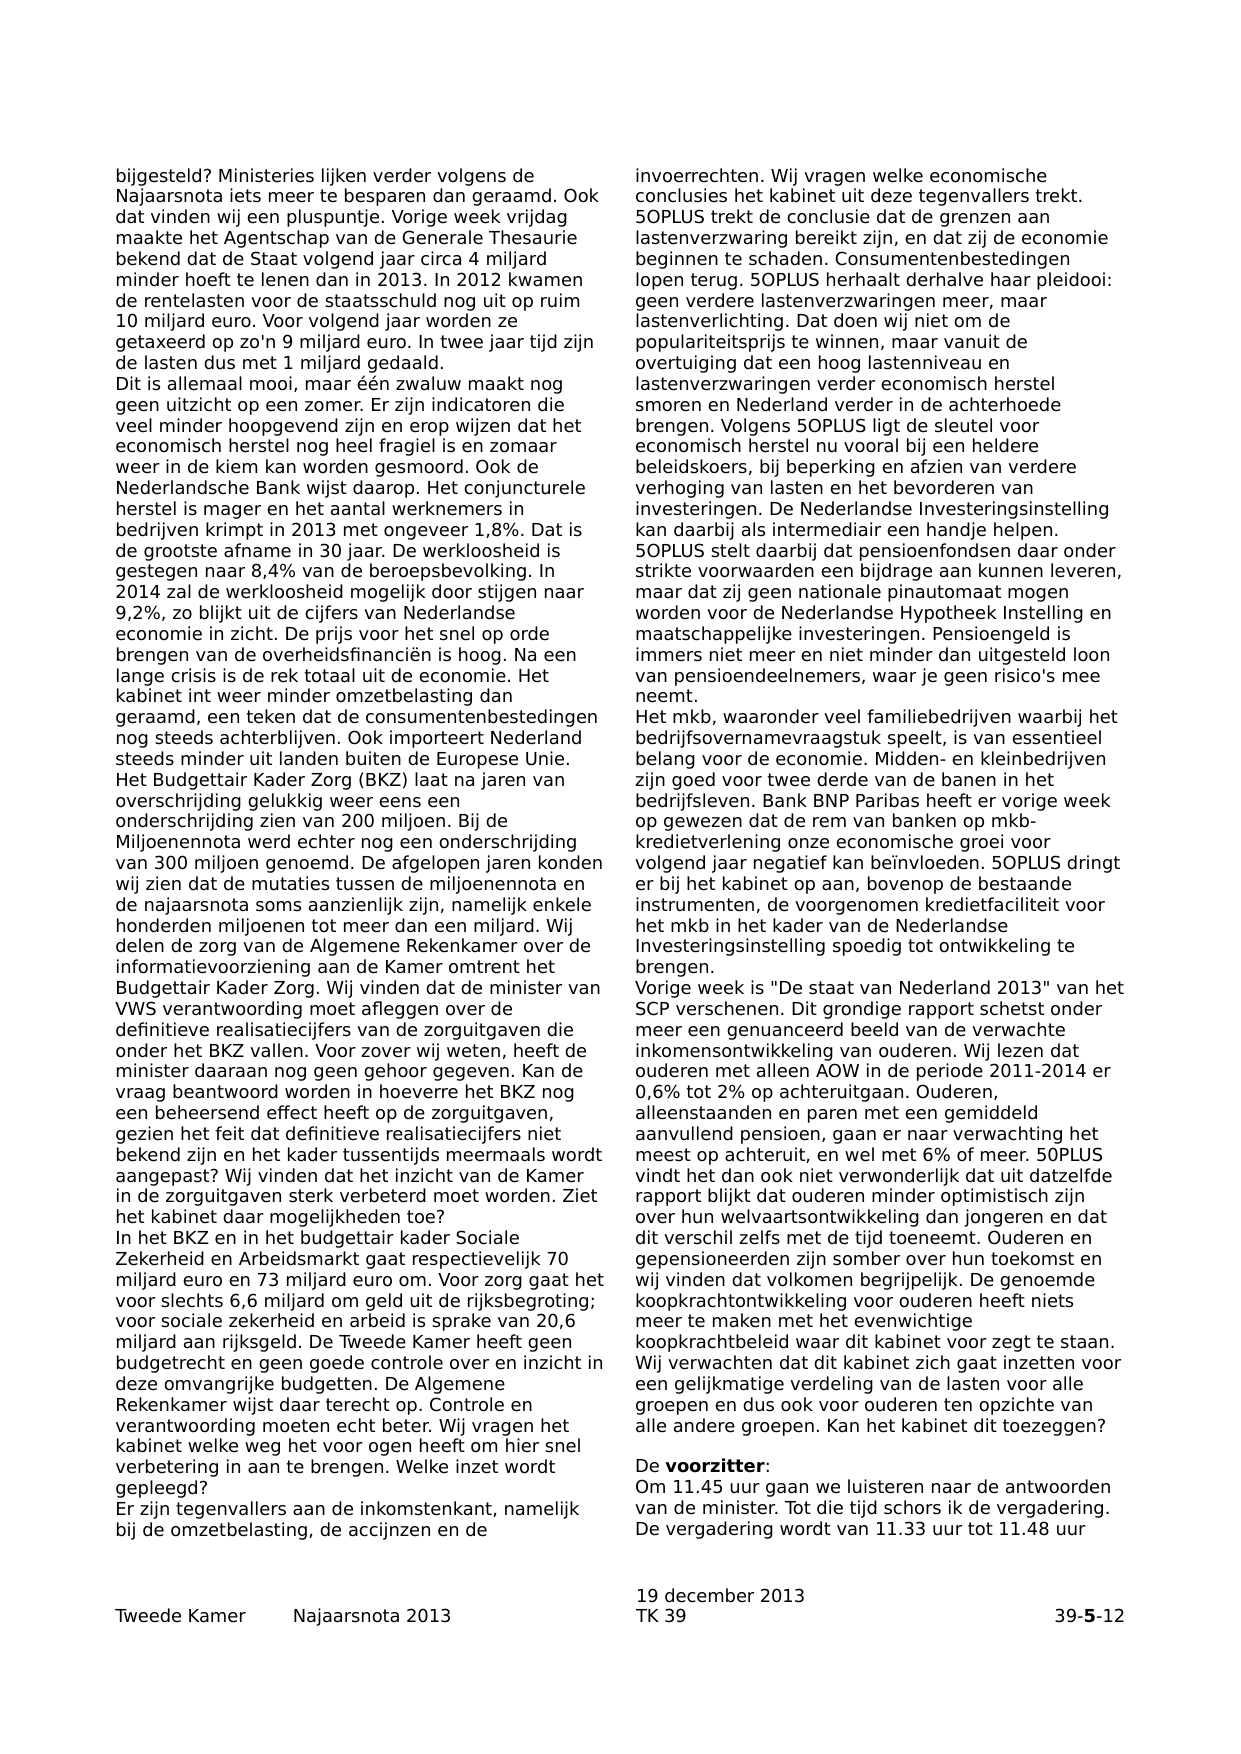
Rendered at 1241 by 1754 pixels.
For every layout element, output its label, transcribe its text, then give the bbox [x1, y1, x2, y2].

text Het mkb, waaronder veel familiebedrijven waarbij het bedrijfsovernamevraagstuk speelt, is van essentieel belang voor de economie. Midden- en kleinbedrijven zijn goed voor twee derde van de banen in het bedrijfsleven. Bank BNP Paribas heeft er vorige week op gewezen dat de rem van banken op mkb-kredietverlening onze economische groei voor volgend jaar negatief kan beïnvloeden. 5OPLUS dringt er bij het kabinet op aan, bovenop de bestaande instrumenten, de voorgenomen kredietfaciliteit voor het mkb in het kader van de Nederlandse Investeringsinstelling spoedig tot ontwikkeling te brengen. [635, 707, 1125, 978]
text invoerrechten. Wij vragen welke economische conclusies het kabinet uit deze tegenvallers trekt. 5OPLUS trekt de conclusie dat de grenzen aan lastenverzwaring bereikt zijn, en dat zij de economie beginnen te schaden. Consumentenbestedingen lopen terug. 5OPLUS herhaalt derhalve haar pleidooi: geen verdere lastenverzwaringen meer, maar lastenverlichting. Dat doen wij niet om de populariteitsprijs te winnen, maar vanuit de overtuiging dat een hoog lastenniveau en lastenverzwaringen verder economisch herstel smoren en Nederland verder in de achterhoede brengen. Volgens 5OPLUS ligt de sleutel voor economisch herstel nu vooral bij een heldere beleidskoers, bij beperking en afzien van verdere verhoging van lasten en het bevorderen van investeringen. De Nederlandse Investeringsinstelling kan daarbij als intermediair een handje helpen. 5OPLUS stelt daarbij dat pensioenfondsen daar onder strikte voorwaarden een bijdrage aan kunnen leveren, maar dat zij geen nationale pinautomaat mogen worden voor de Nederlandse Hypotheek Instelling en maatschappelijke investeringen. Pensioengeld is immers niet meer en niet minder dan uitgesteld loon van pensioendeelnemers, waar je geen risico's mee neemt. [635, 165, 1125, 707]
text Vorige week is "De staat van Nederland 2013" van het SCP verschenen. Dit grondige rapport schetst onder meer een genuanceerd beeld van de verwachte inkomensontwikkeling van ouderen. Wij lezen dat ouderen met alleen AOW in de periode 2011-2014 er 0,6% tot 2% op achteruitgaan. Ouderen, alleenstaanden en paren met een gemiddeld aanvullend pensioen, gaan er naar verwachting het meest op achteruit, en wel met 6% of meer. 50PLUS vindt het dan ook niet verwonderlijk dat uit datzelfde rapport blijkt dat ouderen minder optimistisch zijn over hun welvaartsontwikkeling dan jongeren en dat dit verschil zelfs met de tijd toeneemt. Ouderen en gepensioneerden zijn somber over hun toekomst en wij vinden dat volkomen begrijpelijk. De genoemde koopkrachtontwikkeling voor ouderen heeft niets meer te maken met het evenwichtige koopkrachtbeleid waar dit kabinet voor zegt te staan. Wij verwachten dat dit kabinet zich gaat inzetten voor een gelijkmatige verdeling van de lasten voor alle groepen en dus ook voor ouderen ten opzichte van alle andere groepen. Kan het kabinet dit toezeggen? [635, 978, 1125, 1436]
text Het Budgettair Kader Zorg (BKZ) laat na jaren van overschrijding gelukkig weer eens een onderschrijding zien van 200 miljoen. Bij de Miljoenennota werd echter nog een onderschrijding van 300 miljoen genoemd. De afgelopen jaren konden wij zien dat de mutaties tussen de miljoenennota en de najaarsnota soms aanzienlijk zijn, namelijk enkele honderden miljoenen tot meer dan een miljard. Wij delen de zorg van de Algemene Rekenkamer over de informatievoorziening aan de Kamer omtrent het Budgettair Kader Zorg. Wij vinden dat de minister van VWS verantwoording moet afleggen over de definitieve realisatiecijfers van de zorguitgaven die onder het BKZ vallen. Voor zover wij weten, heeft de minister daaraan nog geen gehoor gegeven. Kan de vraag beantwoord worden in hoeverre het BKZ nog een beheersend effect heeft op de zorguitgaven, gezien het feit dat definitieve realisatiecijfers niet bekend zijn en het kader tussentijds meermaals wordt aangepast? Wij vinden dat het inzicht van de Kamer in de zorguitgaven sterk verbeterd moet worden. Ziet het kabinet daar mogelijkheden toe? [115, 769, 605, 1228]
text Om 11.45 uur gaan we luisteren naar de antwoorden van de minister. Tot die tijd schors ik de vergadering. [635, 1477, 1125, 1518]
text Er zijn tegenvallers aan de inkomstenkant, namelijk bij de omzetbelasting, de accijnzen en de [115, 1499, 605, 1540]
text De vergadering wordt van 11.33 uur tot 11.48 uur [635, 1518, 1125, 1539]
text In het BKZ en in het budgettair kader Sociale Zekerheid en Arbeidsmarkt gaat respectievelijk 70 miljard euro en 73 miljard euro om. Voor zorg gaat het voor slechts 6,6 miljard om geld uit de rijksbegroting; voor sociale zekerheid en arbeid is sprake van 20,6 miljard aan rijksgeld. De Tweede Kamer heeft geen budgetrecht en geen goede controle over en inzicht in deze omvangrijke budgetten. De Algemene Rekenkamer wijst daar terecht op. Controle en verantwoording moeten echt beter. Wij vragen het kabinet welke weg het voor ogen heeft om hier snel verbetering in aan te brengen. Welke inzet wordt gepleegd? [115, 1228, 605, 1499]
text De voorzitter: [635, 1456, 1125, 1477]
text Dit is allemaal mooi, maar één zwaluw maakt nog geen uitzicht op een zomer. Er zijn indicatoren die veel minder hoopgevend zijn en erop wijzen dat het economisch herstel nog heel fragiel is en zomaar weer in de kiem kan worden gesmoord. Ook de Nederlandsche Bank wijst daarop. Het conjuncturele herstel is mager en het aantal werknemers in bedrijven krimpt in 2013 met ongeveer 1,8%. Dat is de grootste afname in 30 jaar. De werkloosheid is gestegen naar 8,4% van de beroepsbevolking. In 2014 zal de werkloosheid mogelijk door stijgen naar 9,2%, zo blijkt uit de cijfers van Nederlandse economie in zicht. De prijs voor het snel op orde brengen van de overheidsfinanciën is hoog. Na een lange crisis is de rek totaal uit de economie. Het kabinet int weer minder omzetbelasting dan geraamd, een teken dat de consumentenbestedingen nog steeds achterblijven. Ook importeert Nederland steeds minder uit landen buiten de Europese Unie. [115, 374, 605, 769]
text bijgesteld? Ministeries lijken verder volgens de Najaarsnota iets meer te besparen dan geraamd. Ook dat vinden wij een pluspuntje. Vorige week vrijdag maakte het Agentschap van de Generale Thesaurie bekend dat de Staat volgend jaar circa 4 miljard minder hoeft te lenen dan in 2013. In 2012 kwamen de rentelasten voor de staatsschuld nog uit op ruim 10 miljard euro. Voor volgend jaar worden ze getaxeerd op zo'n 9 miljard euro. In twee jaar tijd zijn de lasten dus met 1 miljard gedaald. [115, 165, 605, 374]
